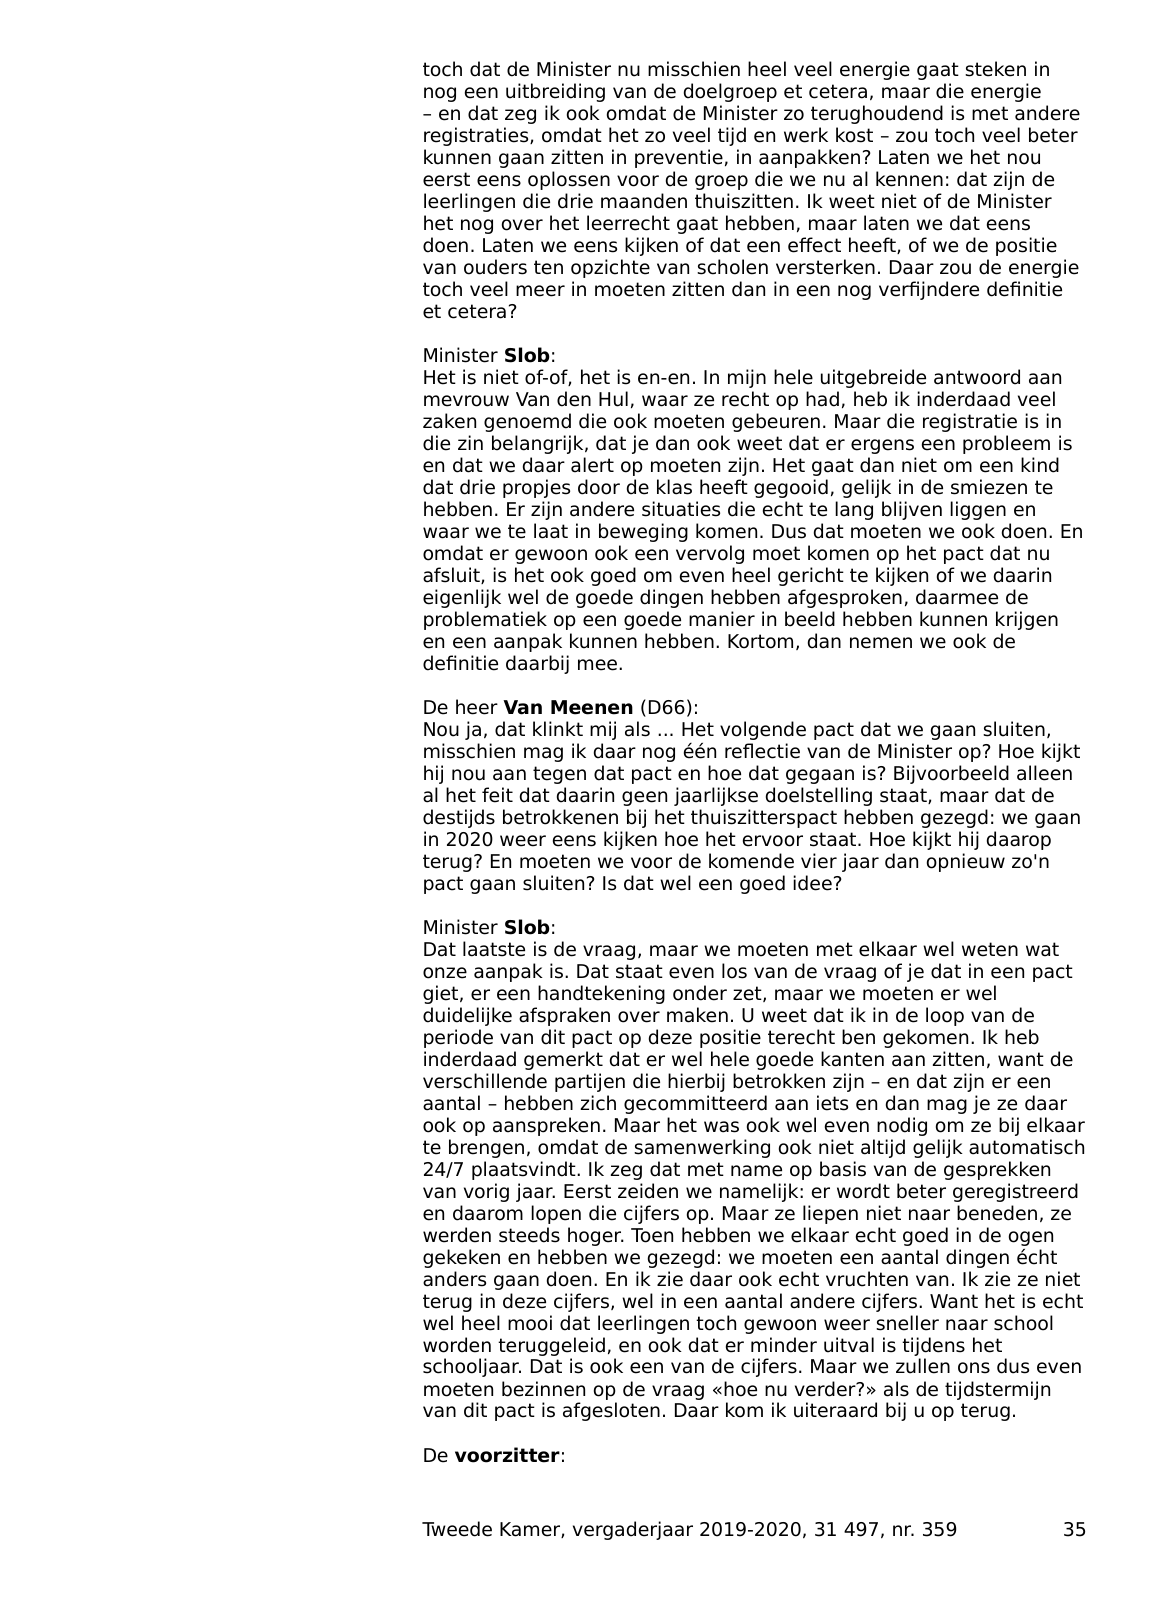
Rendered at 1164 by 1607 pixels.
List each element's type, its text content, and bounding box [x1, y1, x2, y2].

text Het is niet of-of, het is en-en. In mijn hele uitgebreide antwoord aan mevrouw Van den Hul, waar ze recht op had, heb ik inderdaad veel zaken genoemd die ook moeten gebeuren. Maar die registratie is in die zin belangrijk, dat je dan ook weet dat er ergens een probleem is en dat we daar alert op moeten zijn. Het gaat dan niet om een kind dat drie propjes door de klas heeft gegooid, gelijk in de smiezen te hebben. Er zijn andere situaties die echt te lang blijven liggen en waar we te laat in beweging komen. Dus dat moeten we ook doen. En omdat er gewoon ook een vervolg moet komen op het pact dat nu afsluit, is het ook goed om even heel gericht te kijken of we daarin eigenlijk wel de goede dingen hebben afgesproken, daarmee de problematiek op een goede manier in beeld hebben kunnen krijgen en een aanpak kunnen hebben. Kortom, dan nemen we ook de definitie daarbij mee. [422, 367, 1087, 675]
text Minister Slob: [422, 917, 1087, 939]
text Nou ja, dat klinkt mij als ... Het volgende pact dat we gaan sluiten, misschien mag ik daar nog één reflectie van de Minister op? Hoe kijkt hij nou aan tegen dat pact en hoe dat gegaan is? Bijvoorbeeld alleen al het feit dat daarin geen jaarlijkse doelstelling staat, maar dat de destijds betrokkenen bij het thuiszitterspact hebben gezegd: we gaan in 2020 weer eens kijken hoe het ervoor staat. Hoe kijkt hij daarop terug? En moeten we voor de komende vier jaar dan opnieuw zo'n pact gaan sluiten? Is dat wel een goed idee? [422, 719, 1087, 895]
text Minister Slob: [422, 345, 1087, 367]
text Dat laatste is de vraag, maar we moeten met elkaar wel weten wat onze aanpak is. Dat staat even los van de vraag of je dat in een pact giet, er een handtekening onder zet, maar we moeten er wel duidelijke afspraken over maken. U weet dat ik in de loop van de periode van dit pact op deze positie terecht ben gekomen. Ik heb inderdaad gemerkt dat er wel hele goede kanten aan zitten, want de verschillende partijen die hierbij betrokken zijn – en dat zijn er een aantal – hebben zich gecommitteerd aan iets en dan mag je ze daar ook op aanspreken. Maar het was ook wel even nodig om ze bij elkaar te brengen, omdat de samenwerking ook niet altijd gelijk automatisch 24/7 plaatsvindt. Ik zeg dat met name op basis van de gesprekken van vorig jaar. Eerst zeiden we namelijk: er wordt beter geregistreerd en daarom lopen die cijfers op. Maar ze liepen niet naar beneden, ze werden steeds hoger. Toen hebben we elkaar echt goed in de ogen gekeken en hebben we gezegd: we moeten een aantal dingen écht anders gaan doen. En ik zie daar ook echt vruchten van. Ik zie ze niet terug in deze cijfers, wel in een aantal andere cijfers. Want het is echt wel heel mooi dat leerlingen toch gewoon weer sneller naar school worden teruggeleid, en ook dat er minder uitval is tijdens het schooljaar. Dat is ook een van de cijfers. Maar we zullen ons dus even moeten bezinnen op de vraag «hoe nu verder?» als de tijdstermijn van dit pact is afgesloten. Daar kom ik uiteraard bij u op terug. [422, 939, 1087, 1422]
text toch dat de Minister nu misschien heel veel energie gaat steken in nog een uitbreiding van de doelgroep et cetera, maar die energie – en dat zeg ik ook omdat de Minister zo terughoudend is met andere registraties, omdat het zo veel tijd en werk kost – zou toch veel beter kunnen gaan zitten in preventie, in aanpakken? Laten we het nou eerst eens oplossen voor de groep die we nu al kennen: dat zijn de leerlingen die drie maanden thuiszitten. Ik weet niet of de Minister het nog over het leerrecht gaat hebben, maar laten we dat eens doen. Laten we eens kijken of dat een effect heeft, of we de positie van ouders ten opzichte van scholen versterken. Daar zou de energie toch veel meer in moeten zitten dan in een nog verfijndere definitie et cetera? [422, 59, 1087, 323]
text De voorzitter: [422, 1444, 1087, 1467]
text De heer Van Meenen (D66): [422, 697, 1087, 719]
